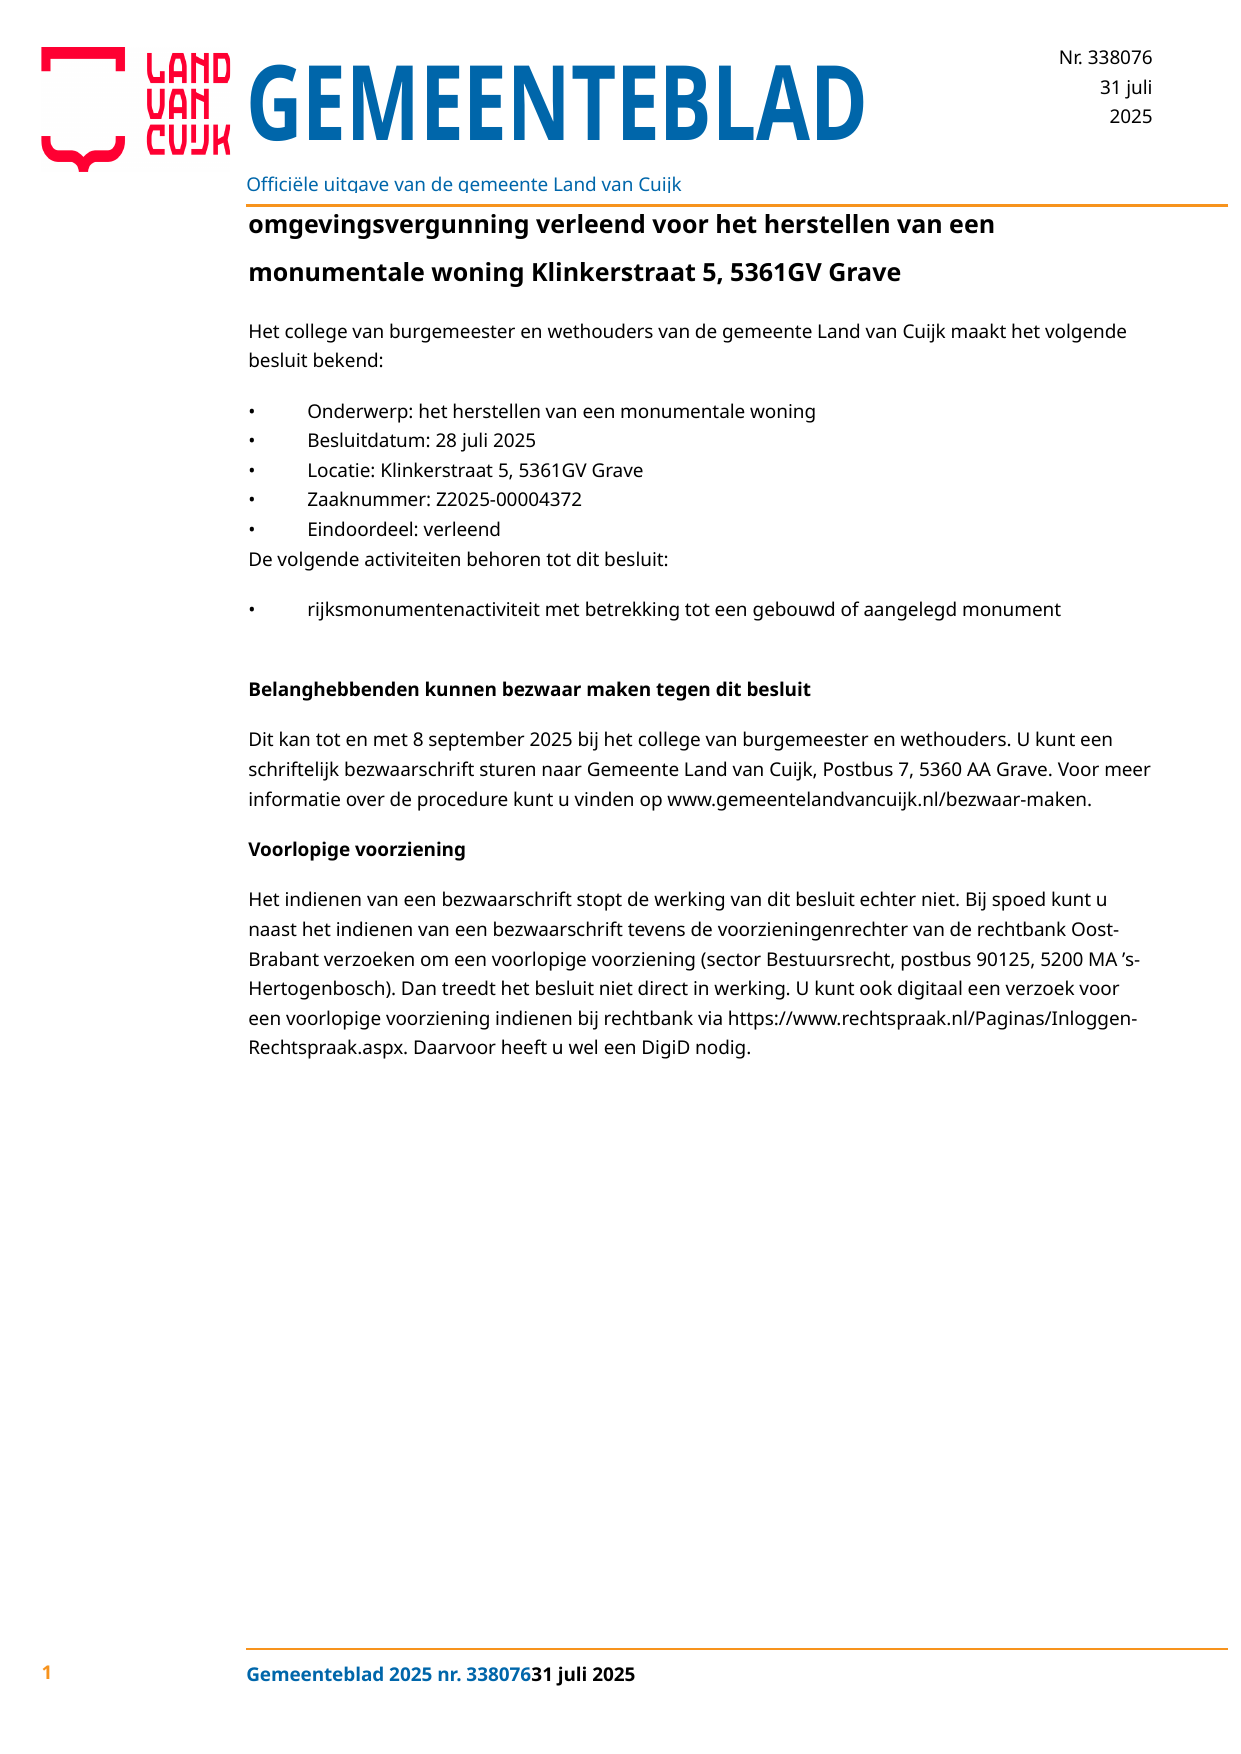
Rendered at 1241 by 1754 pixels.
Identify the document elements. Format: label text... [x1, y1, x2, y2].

text omgevingsvergunning verleend voor het herstellen van een monumentale woning Klinkerstraat 5, 5361GV Grave [248, 207, 1152, 288]
list Eindoordeel: verleend [248, 516, 1152, 542]
text De volgende activiteiten behoren tot dit besluit: [248, 546, 1152, 572]
list Zaaknummer: Z2025-00004372 [248, 487, 1152, 512]
text Dit kan tot en met 8 september 2025 bij het college van burgemeester en wethouders. U kunt een schriftelijk bezwaarschrift sturen naar Gemeente Land van Cuijk, Postbus 7, 5360 AA Grave. Voor meer informatie over de procedure kunt u vinden op www.gemeentelandvancuijk.nl/bezwaar-maken. [248, 727, 1152, 812]
list Onderwerp: het herstellen van een monumentale woning [248, 398, 1152, 424]
picture [41, 47, 231, 172]
text Het college van burgemeester en wethouders van de gemeente Land van Cuijk maakt het volgende besluit bekend: [248, 318, 1152, 373]
list Besluitdatum: 28 juli 2025 [248, 427, 1152, 453]
text Het indienen van een bezwaarschrift stopt de werking van dit besluit echter niet. Bij spoed kunt u naast het indienen van een bezwaarschrift tevens de voorzieningenrechter van de rechtbank Oost-Brabant verzoeken om een voorlopige voorziening (sector Bestuursrecht, postbus 90125, 5200 MA ’s-Hertogenbosch). Dan treedt het besluit niet direct in werking. U kunt ook digitaal een verzoek voor een voorlopige voorziening indienen bij rechtbank via https://www.rechtspraak.nl/Paginas/Inloggen-Rechtspraak.aspx. Daarvoor heeft u wel een DigiD nodig. [248, 887, 1152, 1060]
list Locatie: Klinkerstraat 5, 5361GV Grave [248, 457, 1152, 483]
text Voorlopige voorziening [248, 836, 1152, 862]
text Belanghebbenden kunnen bezwaar maken tegen dit besluit [248, 676, 1152, 702]
list rijksmonumentenactiviteit met betrekking tot een gebouwd of aangelegd monument [248, 596, 1152, 622]
